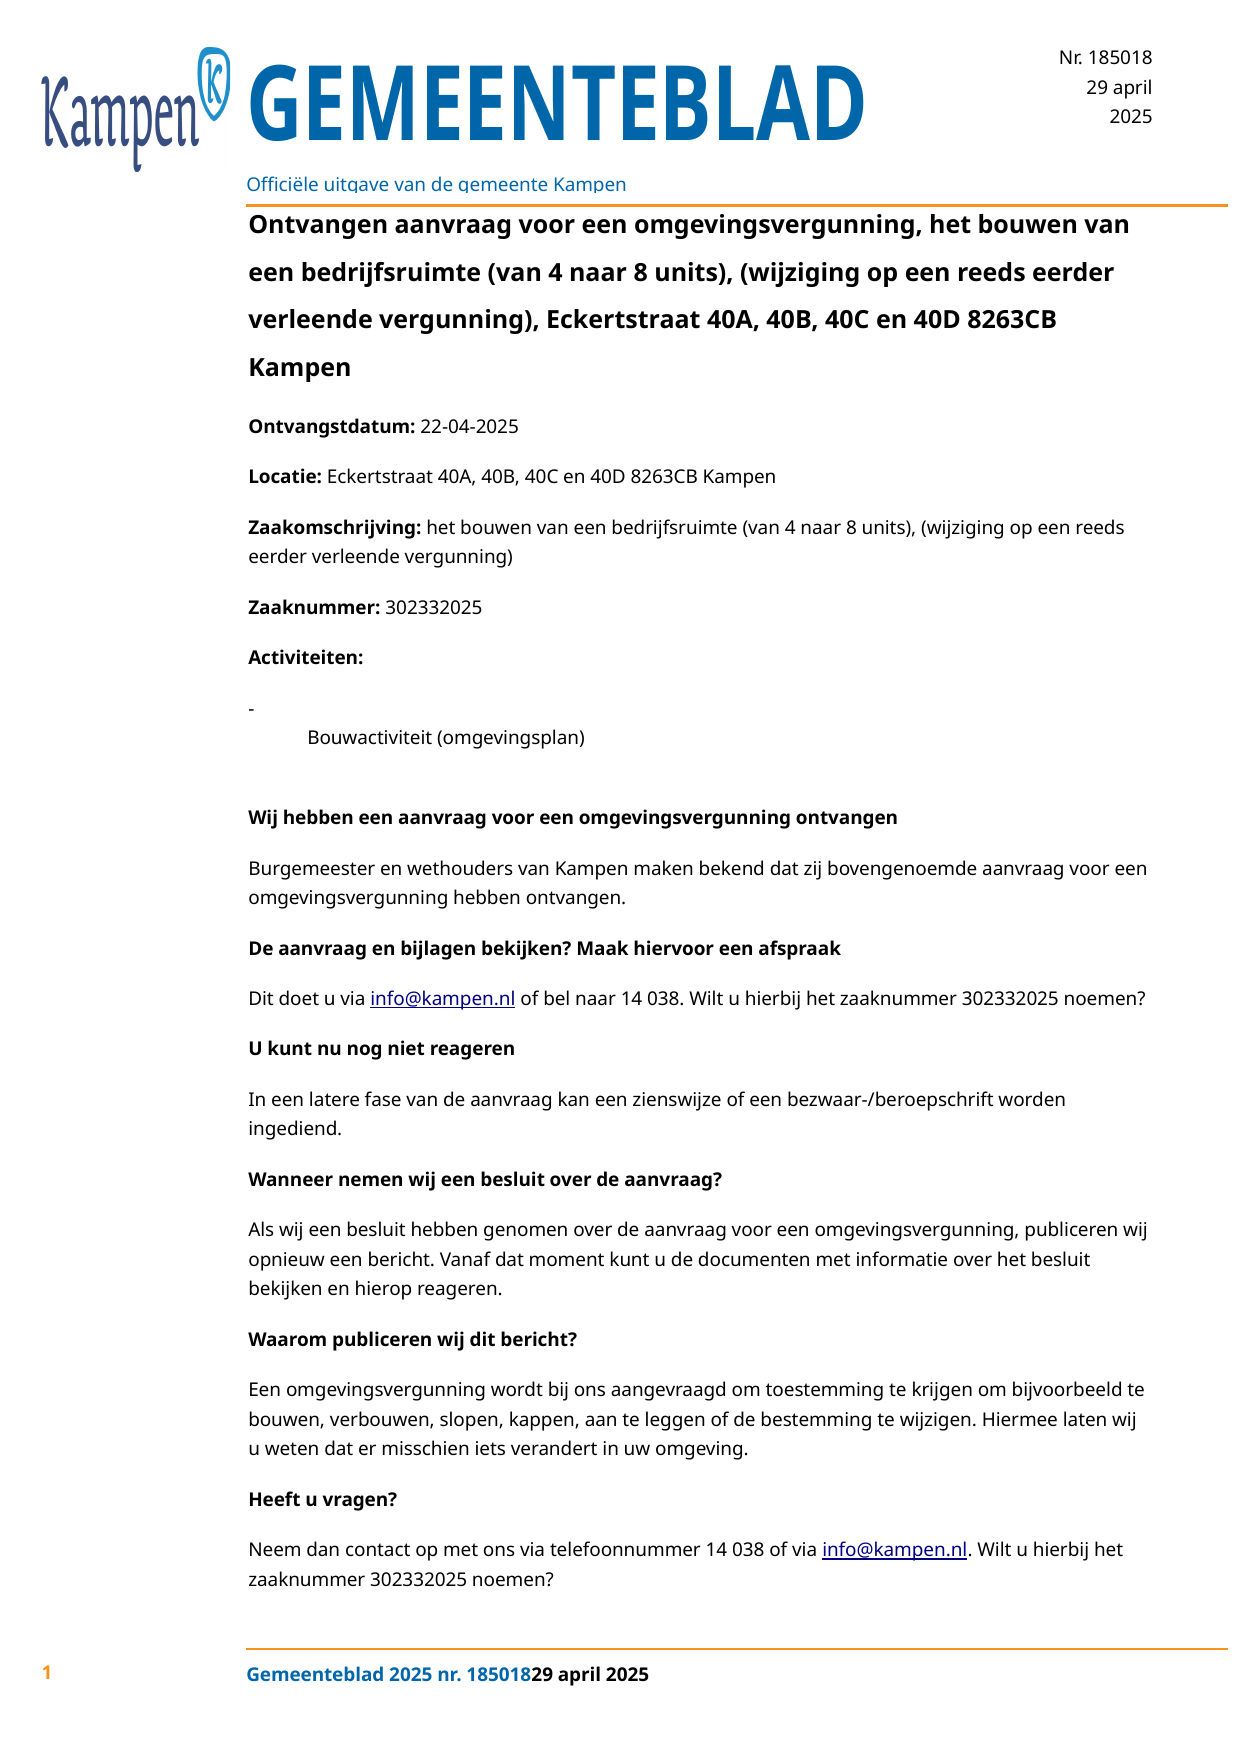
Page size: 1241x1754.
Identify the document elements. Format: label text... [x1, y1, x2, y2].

picture [41, 47, 231, 172]
text Wij hebben een aanvraag voor een omgevingsvergunning ontvangen [248, 804, 1152, 830]
text Ontvangstdatum: 22-04-2025 [248, 413, 1152, 439]
text Burgemeester en wethouders van Kampen maken bekend dat zij bovengenoemde aanvraag voor een omgevingsvergunning hebben ontvangen. [248, 855, 1152, 910]
text De aanvraag en bijlagen bekijken? Maak hiervoor een afspraak [248, 935, 1152, 961]
text Heeft u vragen? [248, 1486, 1152, 1512]
text Een omgevingsvergunning wordt bij ons aangevraagd om toestemming te krijgen om bijvoorbeeld te bouwen, verbouwen, slopen, kappen, aan te leggen of de bestemming te wijzigen. Hiermee laten wij u weten dat er misschien iets verandert in uw omgeving. [248, 1376, 1152, 1461]
text Zaakomschrijving: het bouwen van een bedrijfsruimte (van 4 naar 8 units), (wijziging op een reeds eerder verleende vergunning) [248, 514, 1152, 569]
text Als wij een besluit hebben genomen over de aanvraag voor een omgevingsvergunning, publiceren wij opnieuw een bericht. Vanaf dat moment kunt u de documenten met informatie over het besluit bekijken en hierop reageren. [248, 1216, 1152, 1301]
text Zaaknummer: 302332025 [248, 594, 1152, 620]
list Bouwactiviteit (omgevingsplan) [248, 724, 1152, 750]
text Dit doet u via info@kampen.nl of bel naar 14 038. Wilt u hierbij het zaaknummer 302332025 noemen? [248, 985, 1152, 1011]
text In een latere fase van de aanvraag kan een zienswijze of een bezwaar-/beroepschrift worden ingediend. [248, 1086, 1152, 1141]
text Neem dan contact op met ons via telefoonnummer 14 038 of via info@kampen.nl. Wilt u hierbij het zaaknummer 302332025 noemen? [248, 1536, 1152, 1592]
text Activiteiten: [248, 644, 1152, 670]
text Wanneer nemen wij een besluit over de aanvraag? [248, 1166, 1152, 1192]
text U kunt nu nog niet reageren [248, 1036, 1152, 1061]
text Locatie: Eckertstraat 40A, 40B, 40C en 40D 8263CB Kampen [248, 463, 1152, 489]
text Ontvangen aanvraag voor een omgevingsvergunning, het bouwen van een bedrijfsruimte (van 4 naar 8 units), (wijziging op een reeds eerder verleende vergunning), Eckertstraat 40A, 40B, 40C en 40D 8263CB Kampen [248, 207, 1152, 384]
text Waarom publiceren wij dit bericht? [248, 1326, 1152, 1352]
